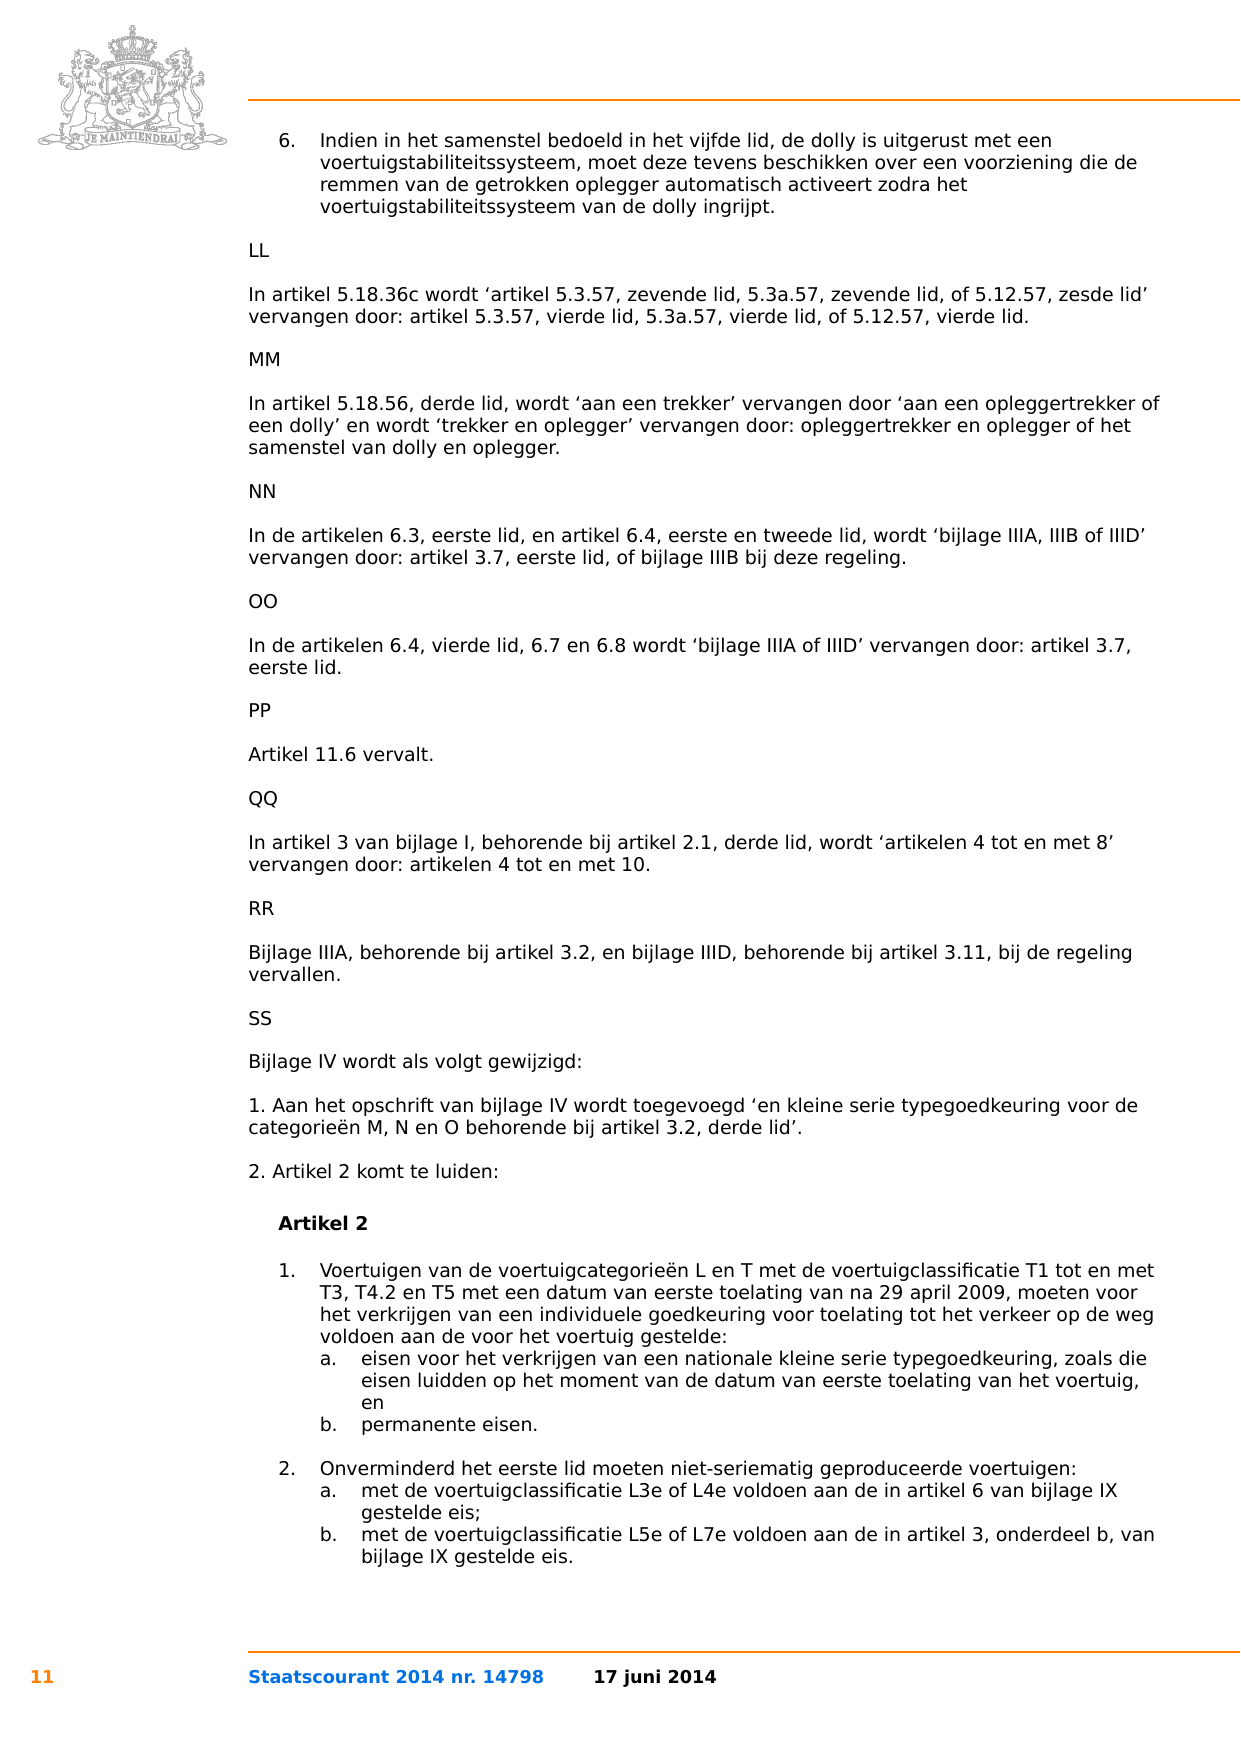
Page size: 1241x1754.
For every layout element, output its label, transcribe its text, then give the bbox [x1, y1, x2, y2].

text OO [248, 591, 1163, 613]
text RR [248, 898, 1163, 920]
text Bijlage IIIA, behorende bij artikel 3.2, en bijlage IIID, behorende bij artikel 3.11, bij de regeling vervallen. [248, 942, 1163, 986]
text LL [248, 240, 1163, 262]
picture [38, 25, 227, 150]
text MM [248, 349, 1163, 371]
text 6. Indien in het samenstel bedoeld in het vijfde lid, de dolly is uitgerust met een voertuigstabiliteitssysteem, moet deze tevens beschikken over een voorziening die de remmen van de getrokken oplegger automatisch activeert zodra het voertuigstabiliteitssysteem van de dolly ingrijpt. [278, 130, 1163, 218]
text In artikel 3 van bijlage I, behorende bij artikel 2.1, derde lid, wordt ‘artikelen 4 tot en met 8’ vervangen door: artikelen 4 tot en met 10. [248, 832, 1163, 876]
text 2. Onverminderd het eerste lid moeten niet-seriematig geproduceerde voertuigen: [278, 1458, 1163, 1480]
text NN [248, 481, 1163, 503]
text 1. Voertuigen van de voertuigcategorieën L en T met de voertuigclassificatie T1 tot en met T3, T4.2 en T5 met een datum van eerste toelating van na 29 april 2009, moeten voor het verkrijgen van een individuele goedkeuring voor toelating tot het verkeer op de weg voldoen aan de voor het voertuig gestelde: [278, 1260, 1163, 1348]
subtitle Artikel 2 [278, 1213, 1163, 1235]
text a. met de voertuigclassificatie L3e of L4e voldoen aan de in artikel 6 van bijlage IX gestelde eis; [319, 1480, 1163, 1524]
text In de artikelen 6.4, vierde lid, 6.7 en 6.8 wordt ‘bijlage IIIA of IIID’ vervangen door: artikel 3.7, eerste lid. [248, 634, 1163, 678]
text In de artikelen 6.3, eerste lid, en artikel 6.4, eerste en tweede lid, wordt ‘bijlage IIIA, IIIB of IIID’ vervangen door: artikel 3.7, eerste lid, of bijlage IIIB bij deze regeling. [248, 525, 1163, 569]
text b. met de voertuigclassificatie L5e of L7e voldoen aan de in artikel 3, onderdeel b, van bijlage IX gestelde eis. [319, 1524, 1163, 1568]
text SS [248, 1007, 1163, 1029]
text PP [248, 700, 1163, 722]
text Bijlage IV wordt als volgt gewijzigd: [248, 1051, 1163, 1073]
text b. permanente eisen. [319, 1414, 1163, 1436]
text In artikel 5.18.56, derde lid, wordt ‘aan een trekker’ vervangen door ‘aan een opleggertrekker of een dolly’ en wordt ‘trekker en oplegger’ vervangen door: opleggertrekker en oplegger of het samenstel van dolly en oplegger. [248, 393, 1163, 459]
text 2. Artikel 2 komt te luiden: [248, 1161, 1163, 1183]
text QQ [248, 788, 1163, 810]
text 1. Aan het opschrift van bijlage IV wordt toegevoegd ‘en kleine serie typegoedkeuring voor de categorieën M, N en O behorende bij artikel 3.2, derde lid’. [248, 1095, 1163, 1139]
text Artikel 11.6 vervalt. [248, 744, 1163, 766]
text In artikel 5.18.36c wordt ‘artikel 5.3.57, zevende lid, 5.3a.57, zevende lid, of 5.12.57, zesde lid’ vervangen door: artikel 5.3.57, vierde lid, 5.3a.57, vierde lid, of 5.12.57, vierde lid. [248, 283, 1163, 327]
text a. eisen voor het verkrijgen van een nationale kleine serie typegoedkeuring, zoals die eisen luidden op het moment van de datum van eerste toelating van het voertuig, en [319, 1348, 1163, 1414]
